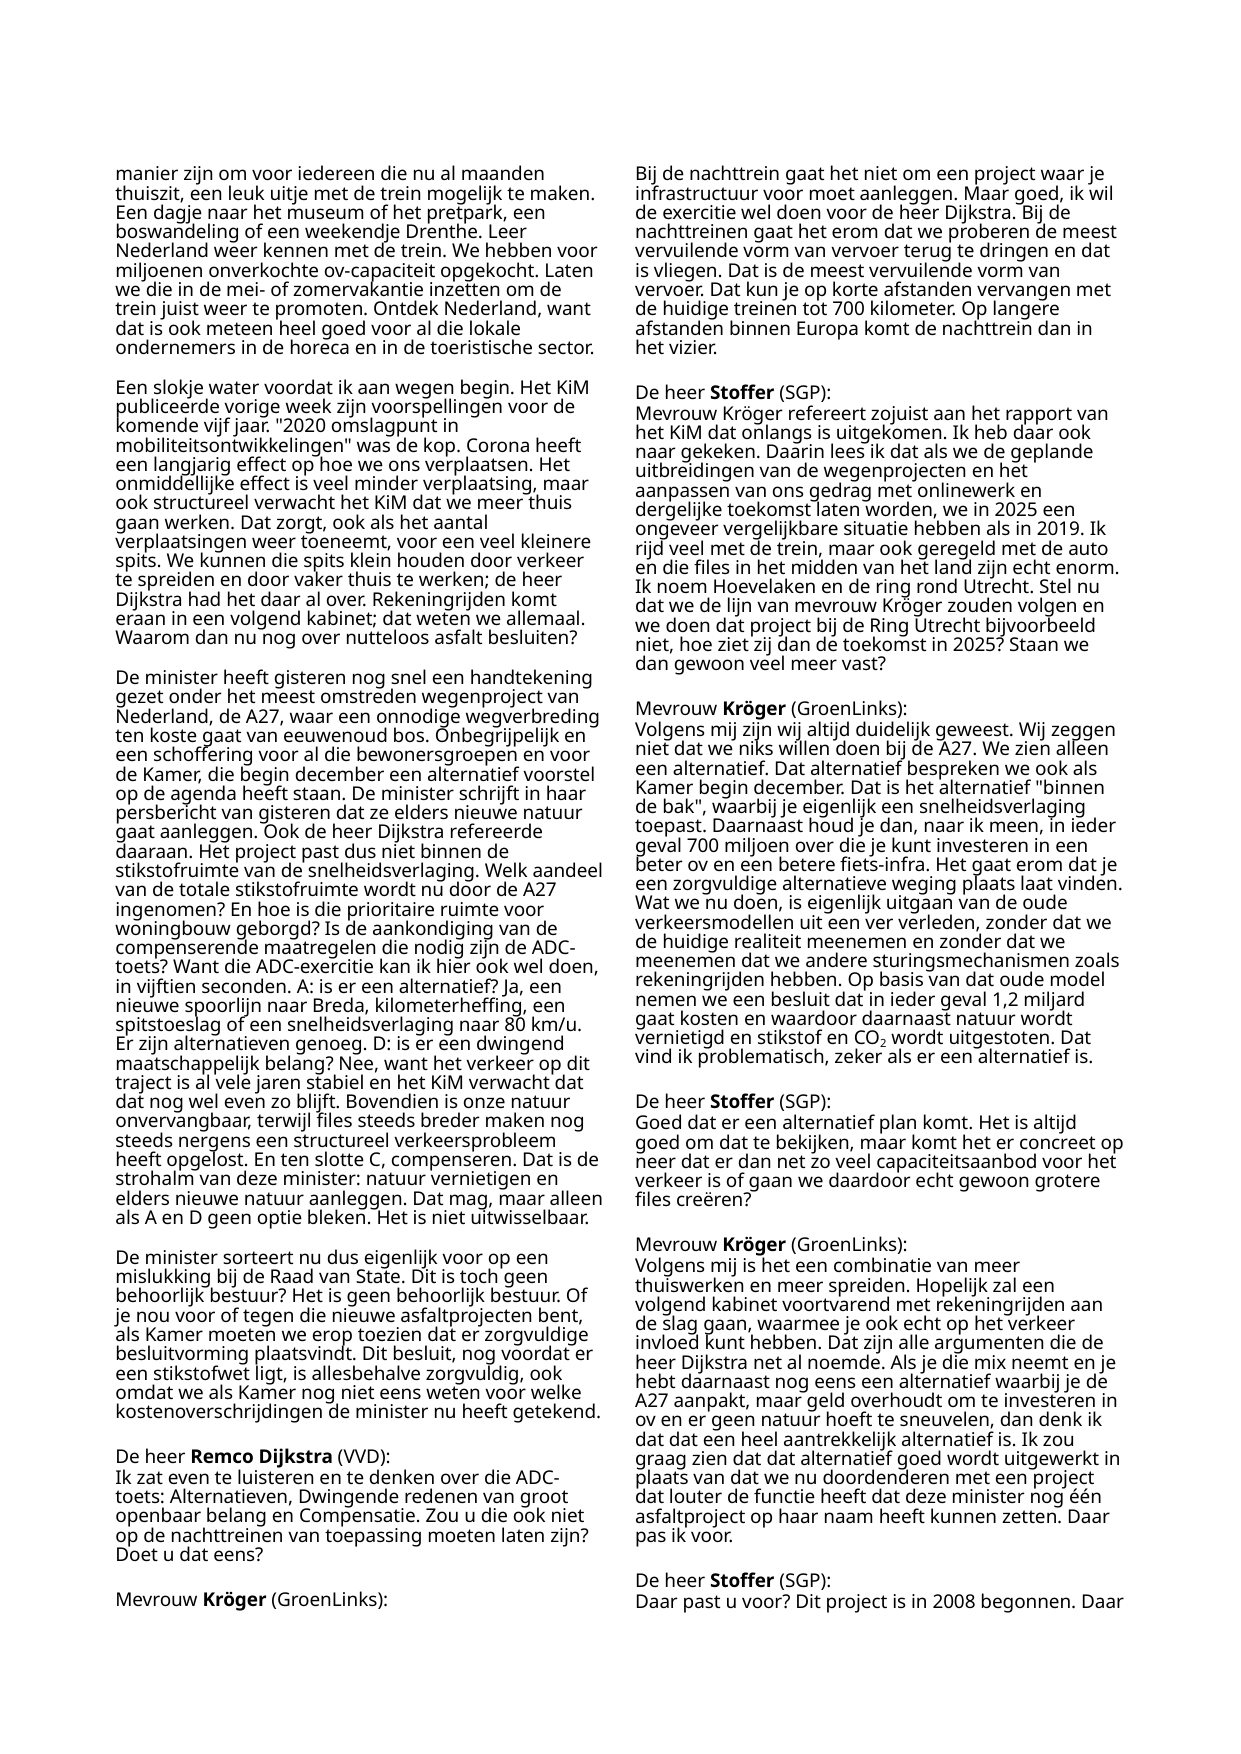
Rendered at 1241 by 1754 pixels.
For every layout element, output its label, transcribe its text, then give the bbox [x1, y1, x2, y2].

text De heer Stoffer (SGP): [635, 379, 1125, 404]
text Mevrouw Kröger (GroenLinks): [635, 1232, 1125, 1257]
text Bij de nachttrein gaat het niet om een project waar je infrastructuur voor moet aanleggen. Maar goed, ik wil de exercitie wel doen voor de heer Dijkstra. Bij de nachttreinen gaat het erom dat we proberen de meest vervuilende vorm van vervoer terug te dringen en dat is vliegen. Dat is de meest vervuilende vorm van vervoer. Dat kun je op korte afstanden vervangen met de huidige treinen tot 700 kilometer. Op langere afstanden binnen Europa komt de nachttrein dan in het vizier. [635, 165, 1125, 358]
text De heer Stoffer (SGP): [635, 1567, 1125, 1593]
text De minister sorteert nu dus eigenlijk voor op een mislukking bij de Raad van State. Dit is toch geen behoorlijk bestuur? Het is geen behoorlijk bestuur. Of je nou voor of tegen die nieuwe asfaltprojecten bent, als Kamer moeten we erop toezien dat er zorgvuldige besluitvorming plaatsvindt. Dit besluit, nog voordat er een stikstofwet ligt, is allesbehalve zorgvuldig, ook omdat we als Kamer nog niet eens weten voor welke kostenoverschrijdingen de minister nu heeft getekend. [115, 1249, 605, 1422]
text Daar past u voor? Dit project is in 2008 begonnen. Daar [635, 1593, 1125, 1612]
text Goed dat er een alternatief plan komt. Het is altijd goed om dat te bekijken, maar komt het er concreet op neer dat er dan net zo veel capaciteitsaanbod voor het verkeer is of gaan we daardoor echt gewoon grotere files creëren? [635, 1114, 1125, 1211]
text De heer Remco Dijkstra (VVD): [115, 1443, 605, 1469]
text Een slokje water voordat ik aan wegen begin. Het KiM publiceerde vorige week zijn voorspellingen voor de komende vijf jaar. "2020 omslagpunt in mobiliteitsontwikkelingen" was de kop. Corona heeft een langjarig effect op hoe we ons verplaatsen. Het onmiddellijke effect is veel minder verplaatsing, maar ook structureel verwacht het KiM dat we meer thuis gaan werken. Dat zorgt, ook als het aantal verplaatsingen weer toeneemt, voor een veel kleinere spits. We kunnen die spits klein houden door verkeer te spreiden en door vaker thuis te werken; de heer Dijkstra had het daar al over. Rekeningrijden komt eraan in een volgend kabinet; dat weten we allemaal. Waarom dan nu nog over nutteloos asfalt besluiten? [115, 379, 605, 648]
text Mevrouw Kröger (GroenLinks): [115, 1586, 605, 1612]
text Volgens mij zijn wij altijd duidelijk geweest. Wij zeggen niet dat we niks willen doen bij de A27. We zien alleen een alternatief. Dat alternatief bespreken we ook als Kamer begin december. Dat is het alternatief "binnen de bak", waarbij je eigenlijk een snelheidsverlaging toepast. Daarnaast houd je dan, naar ik meen, in ieder geval 700 miljoen over die je kunt investeren in een beter ov en een betere fiets-infra. Het gaat erom dat je een zorgvuldige alternatieve weging plaats laat vinden. Wat we nu doen, is eigenlijk uitgaan van de oude verkeersmodellen uit een ver verleden, zonder dat we de huidige realiteit meenemen en zonder dat we meenemen dat we andere sturingsmechanismen zoals rekeningrijden hebben. Op basis van dat oude model nemen we een besluit dat in ieder geval 1,2 miljard gaat kosten en waardoor daarnaast natuur wordt vernietigd en stikstof en CO2 wordt uitgestoten. Dat vind ik problematisch, zeker als er een alternatief is. [635, 721, 1125, 1068]
text Ik zat even te luisteren en te denken over die ADC-toets: Alternatieven, Dwingende redenen van groot openbaar belang en Compensatie. Zou u die ook niet op de nachttreinen van toepassing moeten laten zijn? Doet u dat eens? [115, 1469, 605, 1565]
text De heer Stoffer (SGP): [635, 1089, 1125, 1114]
text Mevrouw Kröger refereert zojuist aan het rapport van het KiM dat onlangs is uitgekomen. Ik heb daar ook naar gekeken. Daarin lees ik dat als we de geplande uitbreidingen van de wegenprojecten en het aanpassen van ons gedrag met onlinewerk en dergelijke toekomst laten worden, we in 2025 een ongeveer vergelijkbare situatie hebben als in 2019. Ik rijd veel met de trein, maar ook geregeld met de auto en die files in het midden van het land zijn echt enorm. Ik noem Hoevelaken en de ring rond Utrecht. Stel nu dat we de lijn van mevrouw Kröger zouden volgen en we doen dat project bij de Ring Utrecht bijvoorbeeld niet, hoe ziet zij dan de toekomst in 2025? Staan we dan gewoon veel meer vast? [635, 404, 1125, 674]
text manier zijn om voor iedereen die nu al maanden thuiszit, een leuk uitje met de trein mogelijk te maken. Een dagje naar het museum of het pretpark, een boswandeling of een weekendje Drenthe. Leer Nederland weer kennen met de trein. We hebben voor miljoenen onverkochte ov-capaciteit opgekocht. Laten we die in de mei- of zomervakantie inzetten om de trein juist weer te promoten. Ontdek Nederland, want dat is ook meteen heel goed voor al die lokale ondernemers in de horeca en in de toeristische sector. [115, 165, 605, 358]
text Mevrouw Kröger (GroenLinks): [635, 695, 1125, 721]
text De minister heeft gisteren nog snel een handtekening gezet onder het meest omstreden wegenproject van Nederland, de A27, waar een onnodige wegverbreding ten koste gaat van eeuwenoud bos. Onbegrijpelijk en een schoffering voor al die bewonersgroepen en voor de Kamer, die begin december een alternatief voorstel op de agenda heeft staan. De minister schrijft in haar persbericht van gisteren dat ze elders nieuwe natuur gaat aanleggen. Ook de heer Dijkstra refereerde daaraan. Het project past dus niet binnen de stikstofruimte van de snelheidsverlaging. Welk aandeel van de totale stikstofruimte wordt nu door de A27 ingenomen? En hoe is die prioritaire ruimte voor woningbouw geborgd? Is de aankondiging van de compenserende maatregelen die nodig zijn de ADC-toets? Want die ADC-exercitie kan ik hier ook wel doen, in vijftien seconden. A: is er een alternatief? Ja, een nieuwe spoorlijn naar Breda, kilometerheffing, een spitstoeslag of een snelheidsverlaging naar 80 km/u. Er zijn alternatieven genoeg. D: is er een dwingend maatschappelijk belang? Nee, want het verkeer op dit traject is al vele jaren stabiel en het KiM verwacht dat dat nog wel even zo blijft. Bovendien is onze natuur onvervangbaar, terwijl files steeds breder maken nog steeds nergens een structureel verkeersprobleem heeft opgelost. En ten slotte C, compenseren. Dat is de strohalm van deze minister: natuur vernietigen en elders nieuwe natuur aanleggen. Dat mag, maar alleen als A en D geen optie bleken. Het is niet uitwisselbaar. [115, 669, 605, 1228]
text Volgens mij is het een combinatie van meer thuiswerken en meer spreiden. Hopelijk zal een volgend kabinet voortvarend met rekeningrijden aan de slag gaan, waarmee je ook echt op het verkeer invloed kunt hebben. Dat zijn alle argumenten die de heer Dijkstra net al noemde. Als je die mix neemt en je hebt daarnaast nog eens een alternatief waarbij je de A27 aanpakt, maar geld overhoudt om te investeren in ov en er geen natuur hoeft te sneuvelen, dan denk ik dat dat een heel aantrekkelijk alternatief is. Ik zou graag zien dat dat alternatief goed wordt uitgewerkt in plaats van dat we nu doordenderen met een project dat louter de functie heeft dat deze minister nog één asfaltproject op haar naam heeft kunnen zetten. Daar pas ik voor. [635, 1257, 1125, 1546]
